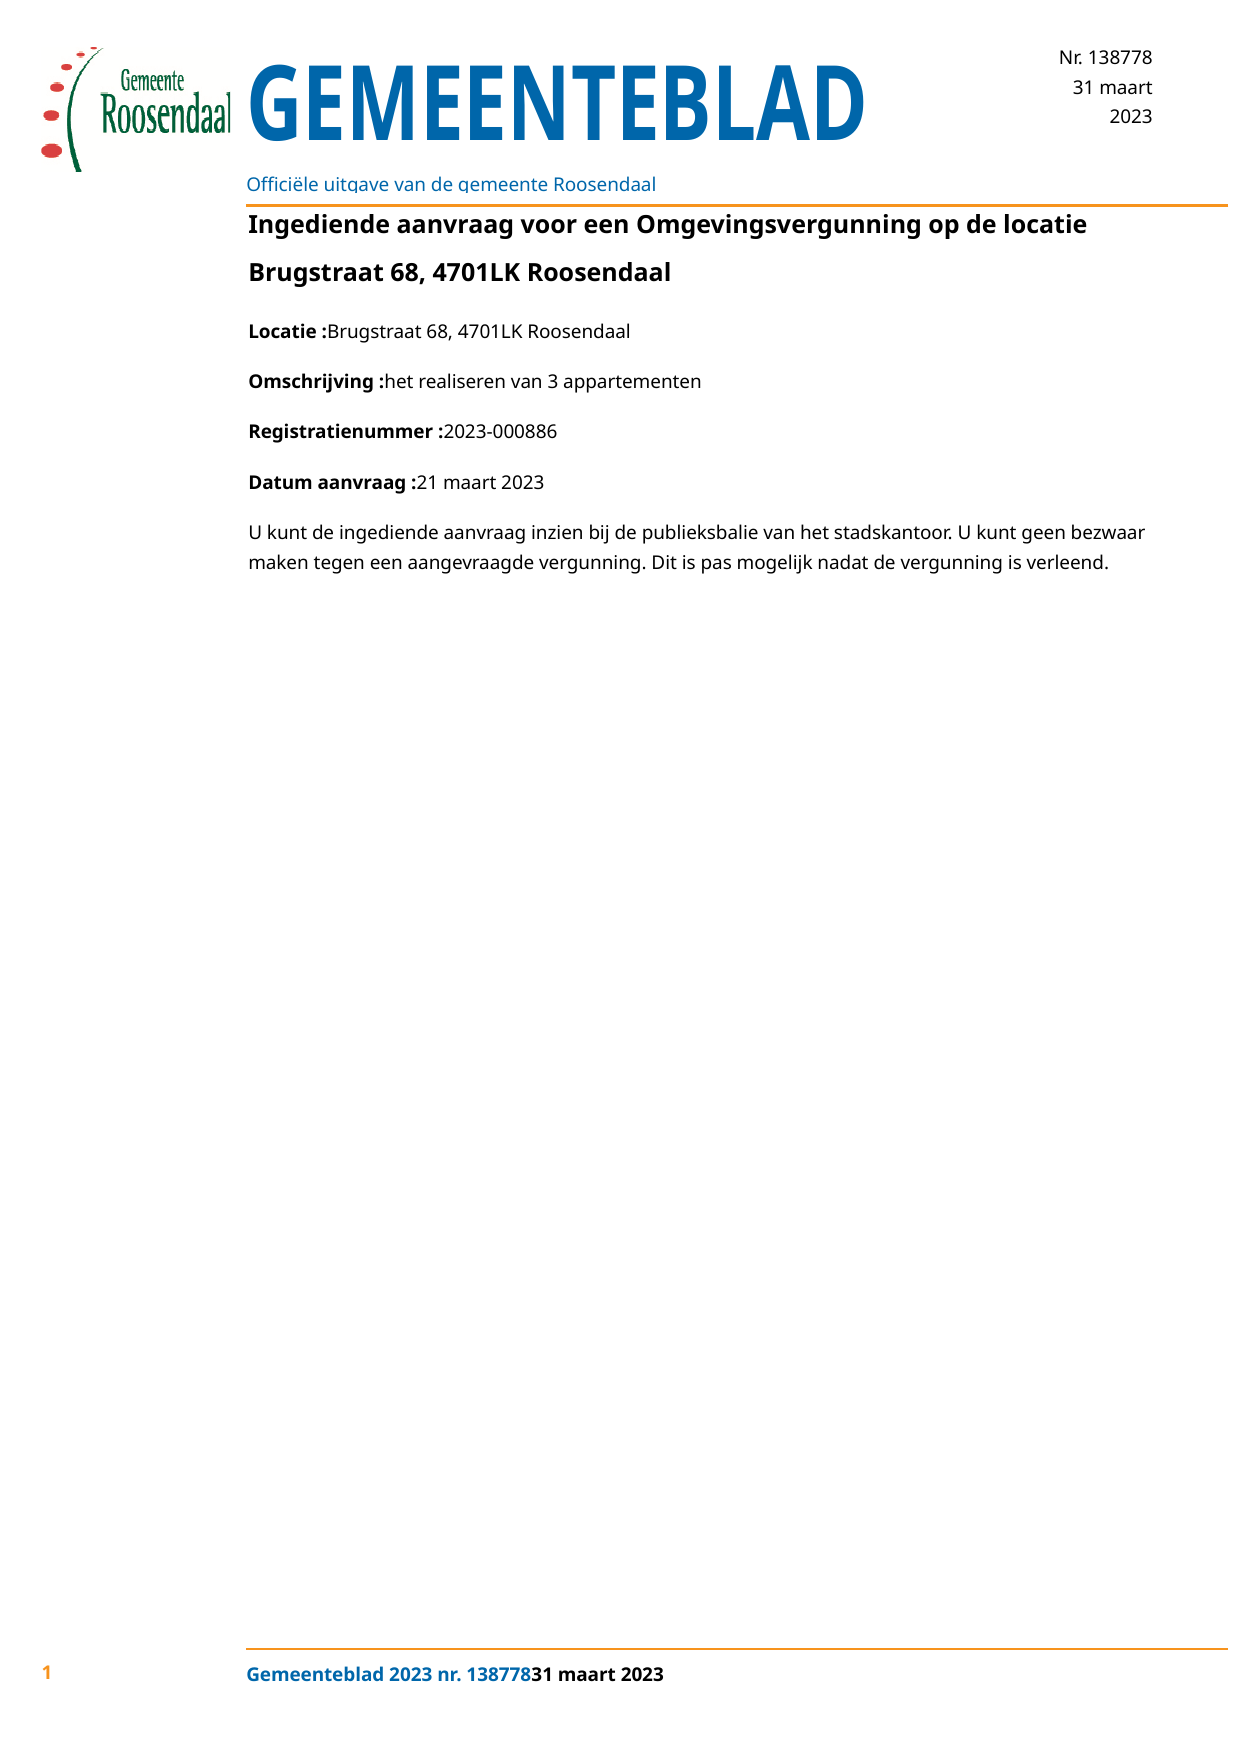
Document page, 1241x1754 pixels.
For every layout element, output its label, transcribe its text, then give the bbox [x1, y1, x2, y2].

picture [41, 47, 231, 172]
text Ingediende aanvraag voor een Omgevingsvergunning op de locatie Brugstraat 68, 4701LK Roosendaal [248, 207, 1152, 288]
text Registratienummer :2023-000886 [248, 419, 1152, 444]
text Omschrijving :het realiseren van 3 appartementen [248, 368, 1152, 394]
text Datum aanvraag :21 maart 2023 [248, 469, 1152, 495]
text Locatie :Brugstraat 68, 4701LK Roosendaal [248, 318, 1152, 344]
text U kunt de ingediende aanvraag inzien bij de publieksbalie van het stadskantoor. U kunt geen bezwaar maken tegen een aangevraagde vergunning. Dit is pas mogelijk nadat de vergunning is verleend. [248, 519, 1152, 575]
